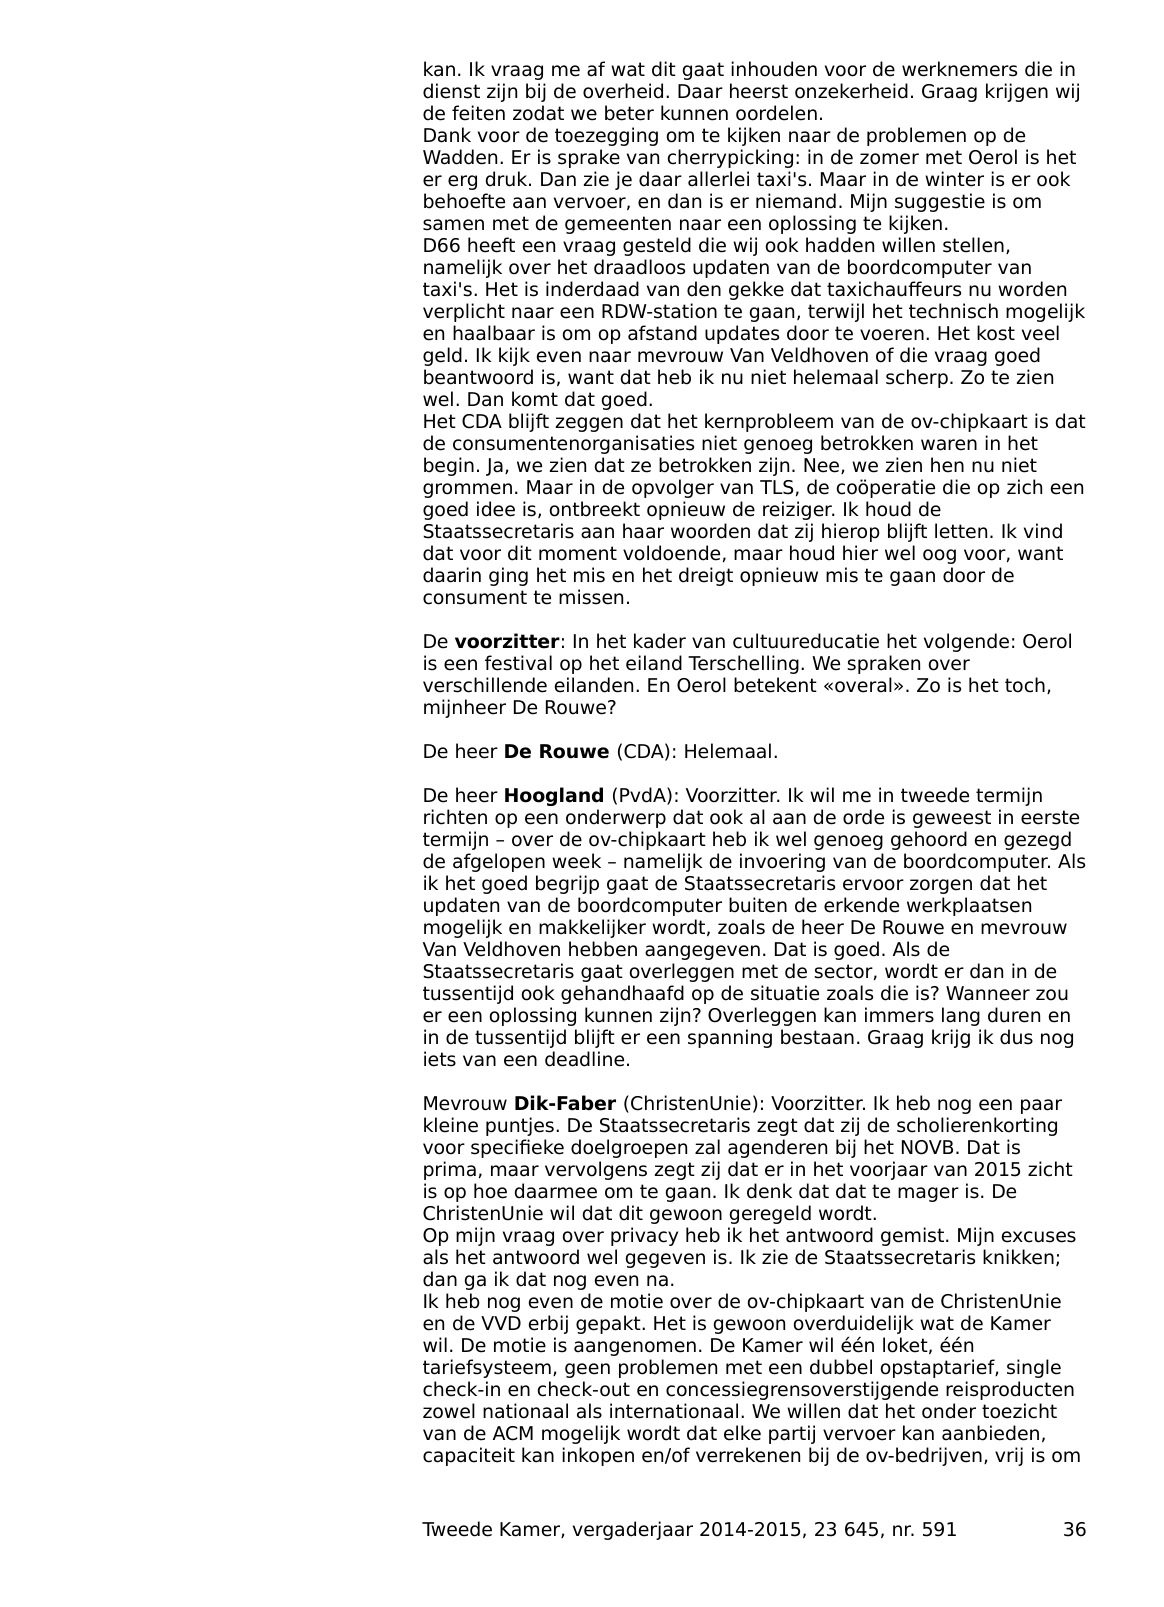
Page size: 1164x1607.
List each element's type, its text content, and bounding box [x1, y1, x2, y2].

text Mevrouw Dik-Faber (ChristenUnie): Voorzitter. Ik heb nog een paar kleine puntjes. De Staatssecretaris zegt dat zij de scholierenkorting voor specifieke doelgroepen zal agenderen bij het NOVB. Dat is prima, maar vervolgens zegt zij dat er in het voorjaar van 2015 zicht is op hoe daarmee om te gaan. Ik denk dat dat te mager is. De ChristenUnie wil dat dit gewoon geregeld wordt. [422, 1093, 1087, 1225]
text Dank voor de toezegging om te kijken naar de problemen op de Wadden. Er is sprake van cherrypicking: in de zomer met Oerol is het er erg druk. Dan zie je daar allerlei taxi's. Maar in de winter is er ook behoefte aan vervoer, en dan is er niemand. Mijn suggestie is om samen met de gemeenten naar een oplossing te kijken. [422, 125, 1087, 235]
text De heer Hoogland (PvdA): Voorzitter. Ik wil me in tweede termijn richten op een onderwerp dat ook al aan de orde is geweest in eerste termijn – over de ov-chipkaart heb ik wel genoeg gehoord en gezegd de afgelopen week – namelijk de invoering van de boordcomputer. Als ik het goed begrijp gaat de Staatssecretaris ervoor zorgen dat het updaten van de boordcomputer buiten de erkende werkplaatsen mogelijk en makkelijker wordt, zoals de heer De Rouwe en mevrouw Van Veldhoven hebben aangegeven. Dat is goed. Als de Staatssecretaris gaat overleggen met de sector, wordt er dan in de tussentijd ook gehandhaafd op de situatie zoals die is? Wanneer zou er een oplossing kunnen zijn? Overleggen kan immers lang duren en in de tussentijd blijft er een spanning bestaan. Graag krijg ik dus nog iets van een deadline. [422, 785, 1087, 1071]
text Op mijn vraag over privacy heb ik het antwoord gemist. Mijn excuses als het antwoord wel gegeven is. Ik zie de Staatssecretaris knikken; dan ga ik dat nog even na. [422, 1225, 1087, 1291]
text Ik heb nog even de motie over de ov-chipkaart van de ChristenUnie en de VVD erbij gepakt. Het is gewoon overduidelijk wat de Kamer wil. De motie is aangenomen. De Kamer wil één loket, één tariefsysteem, geen problemen met een dubbel opstaptarief, single check-in en check-out en concessiegrensoverstijgende reisproducten zowel nationaal als internationaal. We willen dat het onder toezicht van de ACM mogelijk wordt dat elke partij vervoer kan aanbieden, capaciteit kan inkopen en/of verrekenen bij de ov-bedrijven, vrij is om [422, 1291, 1087, 1467]
text De voorzitter: In het kader van cultuureducatie het volgende: Oerol is een festival op het eiland Terschelling. We spraken over verschillende eilanden. En Oerol betekent «overal». Zo is het toch, mijnheer De Rouwe? [422, 631, 1087, 719]
text D66 heeft een vraag gesteld die wij ook hadden willen stellen, namelijk over het draadloos updaten van de boordcomputer van taxi's. Het is inderdaad van den gekke dat taxichauffeurs nu worden verplicht naar een RDW-station te gaan, terwijl het technisch mogelijk en haalbaar is om op afstand updates door te voeren. Het kost veel geld. Ik kijk even naar mevrouw Van Veldhoven of die vraag goed beantwoord is, want dat heb ik nu niet helemaal scherp. Zo te zien wel. Dan komt dat goed. [422, 235, 1087, 411]
text Het CDA blijft zeggen dat het kernprobleem van de ov-chipkaart is dat de consumentenorganisaties niet genoeg betrokken waren in het begin. Ja, we zien dat ze betrokken zijn. Nee, we zien hen nu niet grommen. Maar in de opvolger van TLS, de coöperatie die op zich een goed idee is, ontbreekt opnieuw de reiziger. Ik houd de Staatssecretaris aan haar woorden dat zij hierop blijft letten. Ik vind dat voor dit moment voldoende, maar houd hier wel oog voor, want daarin ging het mis en het dreigt opnieuw mis te gaan door de consument te missen. [422, 411, 1087, 608]
text kan. Ik vraag me af wat dit gaat inhouden voor de werknemers die in dienst zijn bij de overheid. Daar heerst onzekerheid. Graag krijgen wij de feiten zodat we beter kunnen oordelen. [422, 59, 1087, 125]
text De heer De Rouwe (CDA): Helemaal. [422, 741, 1087, 763]
